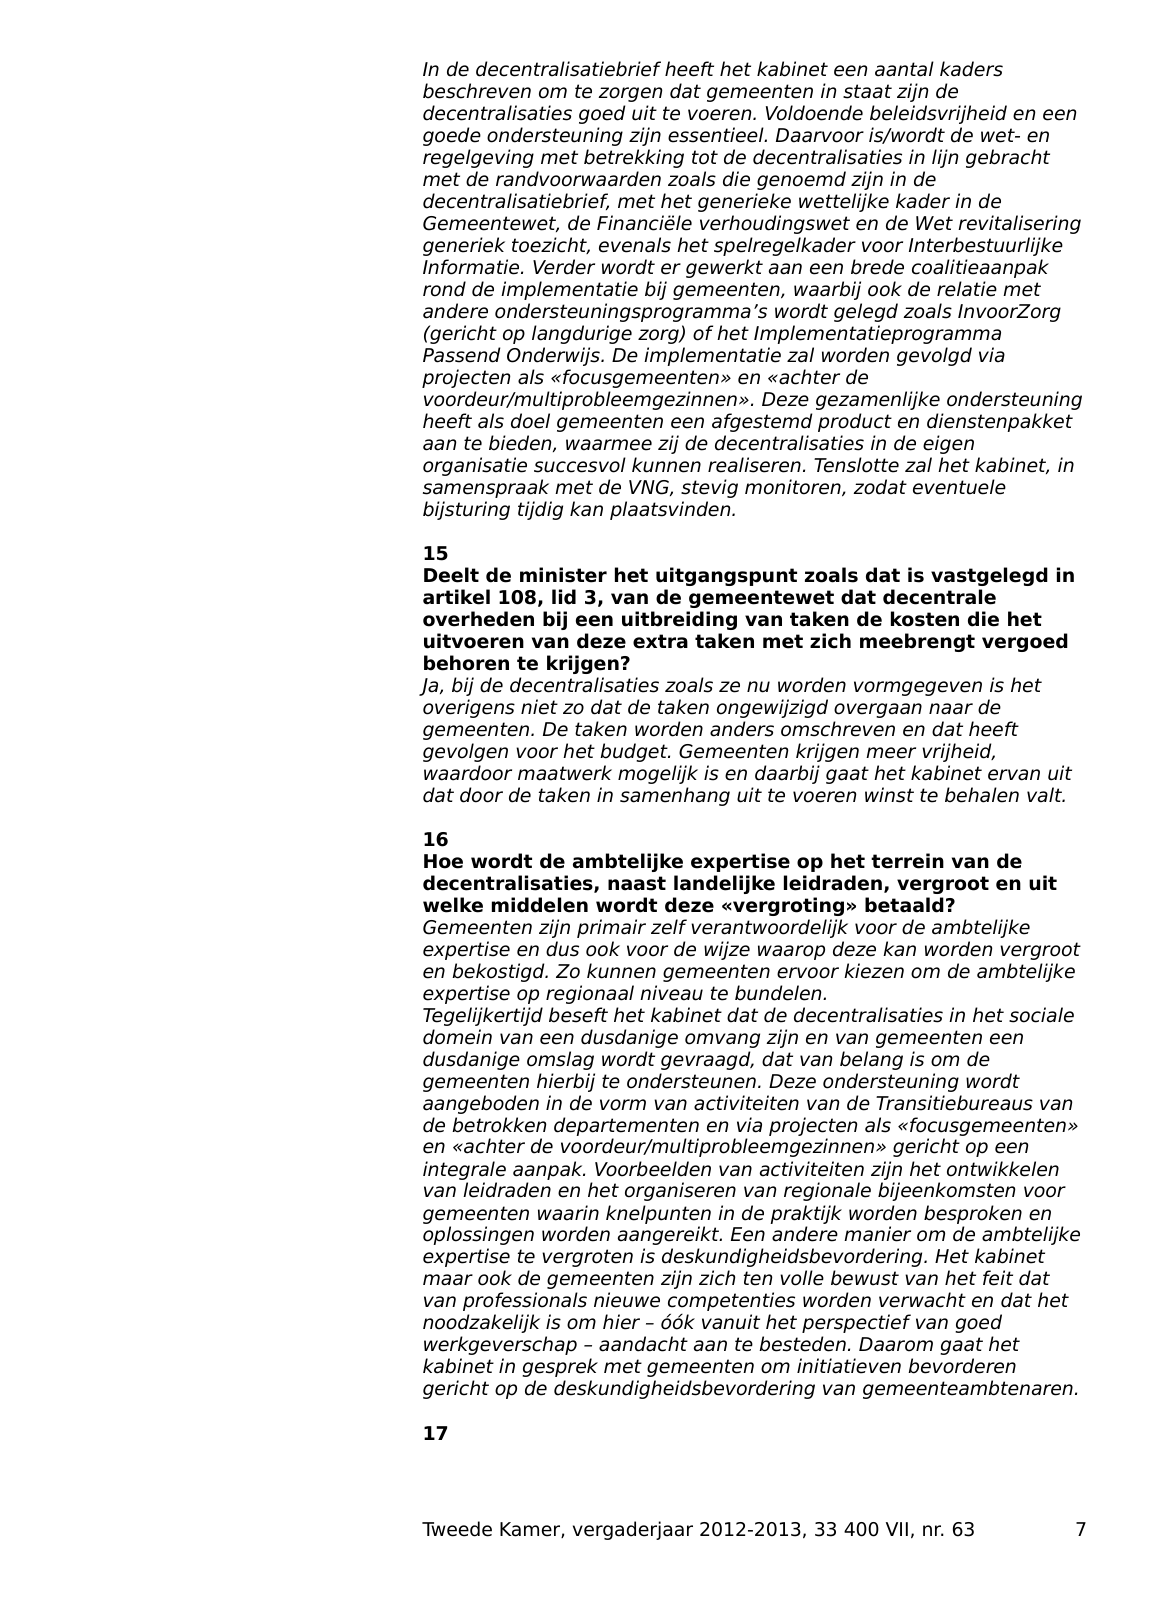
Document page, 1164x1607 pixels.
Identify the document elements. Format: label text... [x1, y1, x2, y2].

text 15 [422, 543, 1087, 565]
text Gemeenten zijn primair zelf verantwoordelijk voor de ambtelijke expertise en dus ook voor de wijze waarop deze kan worden vergroot en bekostigd. Zo kunnen gemeenten ervoor kiezen om de ambtelijke expertise op regionaal niveau te bundelen. [422, 917, 1087, 1004]
text Tegelijkertijd beseft het kabinet dat de decentralisaties in het sociale domein van een dusdanige omvang zijn en van gemeenten een dusdanige omslag wordt gevraagd, dat van belang is om de gemeenten hierbij te ondersteunen. Deze ondersteuning wordt aangeboden in de vorm van activiteiten van de Transitiebureaus van de betrokken departementen en via projecten als «focusgemeenten» en «achter de voordeur/multiprobleemgezinnen» gericht op een integrale aanpak. Voorbeelden van activiteiten zijn het ontwikkelen van leidraden en het organiseren van regionale bijeenkomsten voor gemeenten waarin knelpunten in de praktijk worden besproken en oplossingen worden aangereikt. Een andere manier om de ambtelijke expertise te vergroten is deskundigheidsbevordering. Het kabinet maar ook de gemeenten zijn zich ten volle bewust van het feit dat van professionals nieuwe competenties worden verwacht en dat het noodzakelijk is om hier – óók vanuit het perspectief van goed werkgeverschap – aandacht aan te besteden. Daarom gaat het kabinet in gesprek met gemeenten om initiatieven bevorderen gericht op de deskundigheidsbevordering van gemeenteambtenaren. [422, 1004, 1087, 1400]
text 16 [422, 829, 1087, 851]
text Ja, bij de decentralisaties zoals ze nu worden vormgegeven is het overigens niet zo dat de taken ongewijzigd overgaan naar de gemeenten. De taken worden anders omschreven en dat heeft gevolgen voor het budget. Gemeenten krijgen meer vrijheid, waardoor maatwerk mogelijk is en daarbij gaat het kabinet ervan uit dat door de taken in samenhang uit te voeren winst te behalen valt. [422, 675, 1087, 807]
text Deelt de minister het uitgangspunt zoals dat is vastgelegd in artikel 108, lid 3, van de gemeentewet dat decentrale overheden bij een uitbreiding van taken de kosten die het uitvoeren van deze extra taken met zich meebrengt vergoed behoren te krijgen? [422, 565, 1087, 675]
text 17 [422, 1422, 1087, 1444]
text In de decentralisatiebrief heeft het kabinet een aantal kaders beschreven om te zorgen dat gemeenten in staat zijn de decentralisaties goed uit te voeren. Voldoende beleidsvrijheid en een goede ondersteuning zijn essentieel. Daarvoor is/wordt de wet- en regelgeving met betrekking tot de decentralisaties in lijn gebracht met de randvoorwaarden zoals die genoemd zijn in de decentralisatiebrief, met het generieke wettelijke kader in de Gemeentewet, de Financiële verhoudingswet en de Wet revitalisering generiek toezicht, evenals het spelregelkader voor Interbestuurlijke Informatie. Verder wordt er gewerkt aan een brede coalitieaanpak rond de implementatie bij gemeenten, waarbij ook de relatie met andere ondersteuningsprogramma’s wordt gelegd zoals InvoorZorg (gericht op langdurige zorg) of het Implementatieprogramma Passend Onderwijs. De implementatie zal worden gevolgd via projecten als «focusgemeenten» en «achter de voordeur/multiprobleemgezinnen». Deze gezamenlijke ondersteuning heeft als doel gemeenten een afgestemd product en dienstenpakket aan te bieden, waarmee zij de decentralisaties in de eigen organisatie succesvol kunnen realiseren. Tenslotte zal het kabinet, in samenspraak met de VNG, stevig monitoren, zodat eventuele bijsturing tijdig kan plaatsvinden. [422, 59, 1087, 521]
text Hoe wordt de ambtelijke expertise op het terrein van de decentralisaties, naast landelijke leidraden, vergroot en uit welke middelen wordt deze «vergroting» betaald? [422, 851, 1087, 917]
